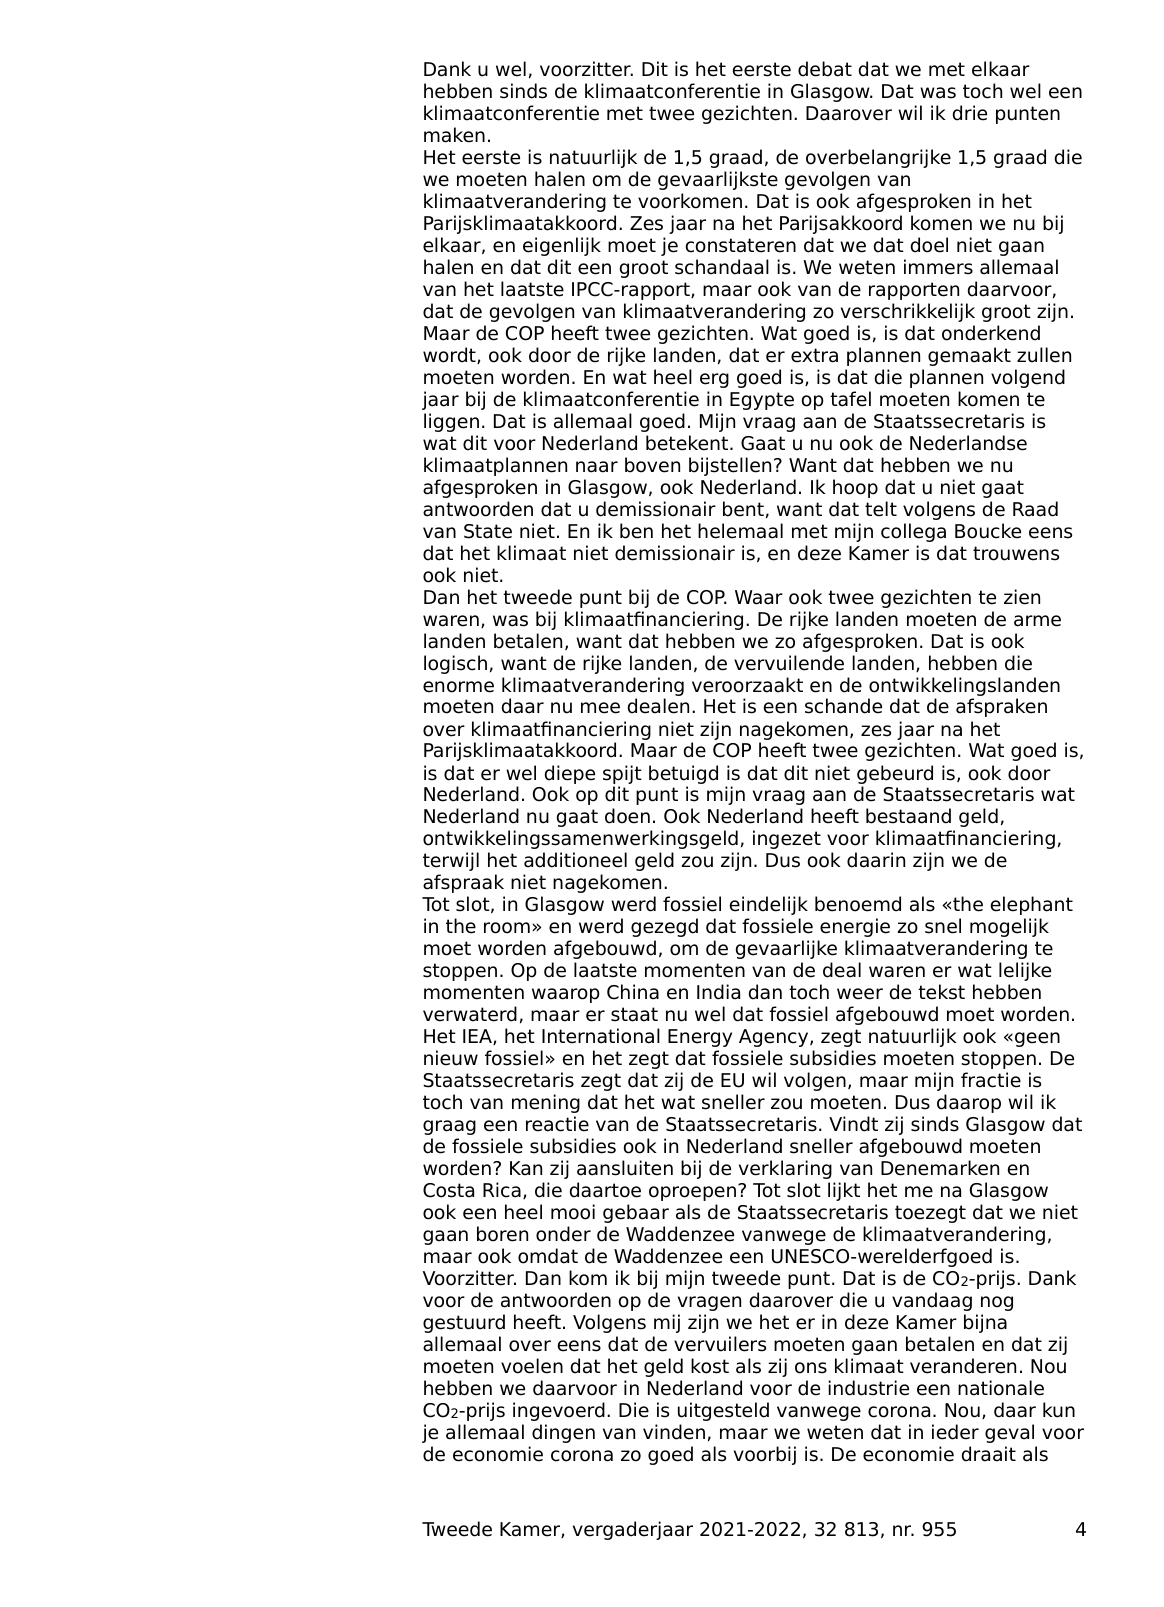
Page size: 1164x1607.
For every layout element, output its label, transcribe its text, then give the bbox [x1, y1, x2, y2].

text Het eerste is natuurlijk de 1,5 graad, de overbelangrijke 1,5 graad die we moeten halen om de gevaarlijkste gevolgen van klimaatverandering te voorkomen. Dat is ook afgesproken in het Parijsklimaatakkoord. Zes jaar na het Parijsakkoord komen we nu bij elkaar, en eigenlijk moet je constateren dat we dat doel niet gaan halen en dat dit een groot schandaal is. We weten immers allemaal van het laatste IPCC-rapport, maar ook van de rapporten daarvoor, dat de gevolgen van klimaatverandering zo verschrikkelijk groot zijn. [422, 147, 1087, 323]
text Maar de COP heeft twee gezichten. Wat goed is, is dat onderkend wordt, ook door de rijke landen, dat er extra plannen gemaakt zullen moeten worden. En wat heel erg goed is, is dat die plannen volgend jaar bij de klimaatconferentie in Egypte op tafel moeten komen te liggen. Dat is allemaal goed. Mijn vraag aan de Staatssecretaris is wat dit voor Nederland betekent. Gaat u nu ook de Nederlandse klimaatplannen naar boven bijstellen? Want dat hebben we nu afgesproken in Glasgow, ook Nederland. Ik hoop dat u niet gaat antwoorden dat u demissionair bent, want dat telt volgens de Raad van State niet. En ik ben het helemaal met mijn collega Boucke eens dat het klimaat niet demissionair is, en deze Kamer is dat trouwens ook niet. [422, 323, 1087, 587]
text Dank u wel, voorzitter. Dit is het eerste debat dat we met elkaar hebben sinds de klimaatconferentie in Glasgow. Dat was toch wel een klimaatconferentie met twee gezichten. Daarover wil ik drie punten maken. [422, 59, 1087, 147]
text Dan het tweede punt bij de COP. Waar ook twee gezichten te zien waren, was bij klimaatfinanciering. De rijke landen moeten de arme landen betalen, want dat hebben we zo afgesproken. Dat is ook logisch, want de rijke landen, de vervuilende landen, hebben die enorme klimaatverandering veroorzaakt en de ontwikkelingslanden moeten daar nu mee dealen. Het is een schande dat de afspraken over klimaatfinanciering niet zijn nagekomen, zes jaar na het Parijsklimaatakkoord. Maar de COP heeft twee gezichten. Wat goed is, is dat er wel diepe spijt betuigd is dat dit niet gebeurd is, ook door Nederland. Ook op dit punt is mijn vraag aan de Staatssecretaris wat Nederland nu gaat doen. Ook Nederland heeft bestaand geld, ontwikkelingssamenwerkingsgeld, ingezet voor klimaatfinanciering, terwijl het additioneel geld zou zijn. Dus ook daarin zijn we de afspraak niet nagekomen. [422, 587, 1087, 894]
text Voorzitter. Dan kom ik bij mijn tweede punt. Dat is de CO2-prijs. Dank voor de antwoorden op de vragen daarover die u vandaag nog gestuurd heeft. Volgens mij zijn we het er in deze Kamer bijna allemaal over eens dat de vervuilers moeten gaan betalen en dat zij moeten voelen dat het geld kost als zij ons klimaat veranderen. Nou hebben we daarvoor in Nederland voor de industrie een nationale CO2-prijs ingevoerd. Die is uitgesteld vanwege corona. Nou, daar kun je allemaal dingen van vinden, maar we weten dat in ieder geval voor de economie corona zo goed als voorbij is. De economie draait als [422, 1268, 1087, 1466]
text Tot slot, in Glasgow werd fossiel eindelijk benoemd als «the elephant in the room» en werd gezegd dat fossiele energie zo snel mogelijk moet worden afgebouwd, om de gevaarlijke klimaatverandering te stoppen. Op de laatste momenten van de deal waren er wat lelijke momenten waarop China en India dan toch weer de tekst hebben verwaterd, maar er staat nu wel dat fossiel afgebouwd moet worden. Het IEA, het International Energy Agency, zegt natuurlijk ook «geen nieuw fossiel» en het zegt dat fossiele subsidies moeten stoppen. De Staatssecretaris zegt dat zij de EU wil volgen, maar mijn fractie is toch van mening dat het wat sneller zou moeten. Dus daarop wil ik graag een reactie van de Staatssecretaris. Vindt zij sinds Glasgow dat de fossiele subsidies ook in Nederland sneller afgebouwd moeten worden? Kan zij aansluiten bij de verklaring van Denemarken en Costa Rica, die daartoe oproepen? Tot slot lijkt het me na Glasgow ook een heel mooi gebaar als de Staatssecretaris toezegt dat we niet gaan boren onder de Waddenzee vanwege de klimaatverandering, maar ook omdat de Waddenzee een UNESCO-werelderfgoed is. [422, 894, 1087, 1268]
